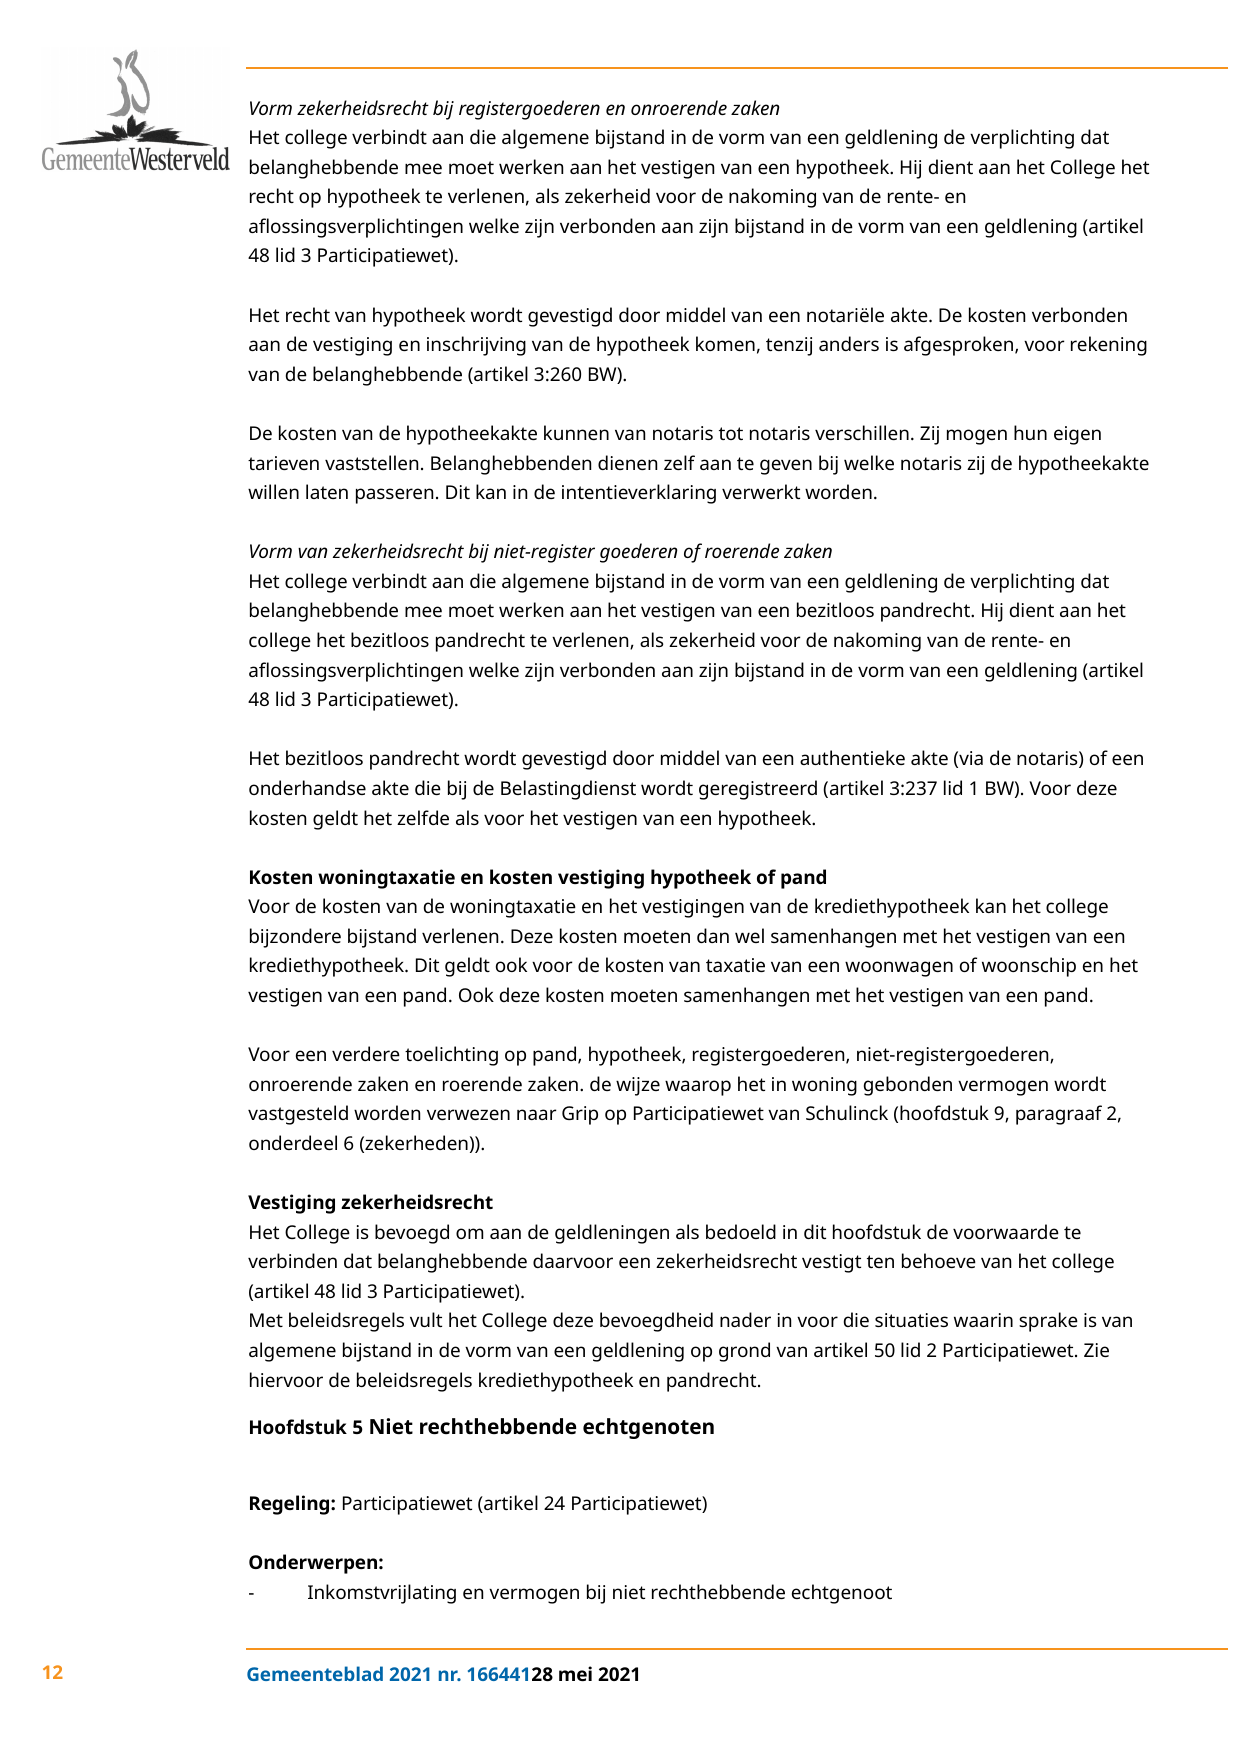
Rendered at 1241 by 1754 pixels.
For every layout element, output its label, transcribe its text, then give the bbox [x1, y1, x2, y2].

text Het college verbindt aan die algemene bijstand in de vorm van een geldlening de verplichting dat belanghebbende mee moet werken aan het vestigen van een hypotheek. Hij dient aan het College het recht op hypotheek te verlenen, als zekerheid voor de nakoming van de rente- en aflossingsverplichtingen welke zijn verbonden aan zijn bijstand in de vorm van een geldlening (artikel 48 lid 3 Participatiewet). [248, 124, 1152, 268]
text Voor een verdere toelichting op pand, hypotheek, registergoederen, niet-registergoederen, onroerende zaken en roerende zaken. de wijze waarop het in woning gebonden vermogen wordt vastgesteld worden verwezen naar Grip op Participatiewet van Schulinck (hoofdstuk 9, paragraaf 2, onderdeel 6 (zekerheden)). [248, 1041, 1152, 1156]
text Kosten woningtaxatie en kosten vestiging hypotheek of pand [248, 864, 1152, 890]
text Voor de kosten van de woningtaxatie en het vestigingen van de krediethypotheek kan het college bijzondere bijstand verlenen. Deze kosten moeten dan wel samenhangen met het vestigen van een krediethypotheek. Dit geldt ook voor de kosten van taxatie van een woonwagen of woonschip en het vestigen van een pand. Ook deze kosten moeten samenhangen met het vestigen van een pand. [248, 893, 1152, 1008]
picture [41, 47, 231, 172]
text De kosten van de hypotheekakte kunnen van notaris tot notaris verschillen. Zij mogen hun eigen tarieven vaststellen. Belanghebbenden dienen zelf aan te geven bij welke notaris zij de hypotheekakte willen laten passeren. Dit kan in de intentieverklaring verwerkt worden. [248, 420, 1152, 505]
text Vorm zekerheidsrecht bij registergoederen en onroerende zaken [248, 95, 1152, 121]
text Het college verbindt aan die algemene bijstand in de vorm van een geldlening de verplichting dat belanghebbende mee moet werken aan het vestigen van een bezitloos pandrecht. Hij dient aan het college het bezitloos pandrecht te verlenen, als zekerheid voor de nakoming van de rente- en aflossingsverplichtingen welke zijn verbonden aan zijn bijstand in de vorm van een geldlening (artikel 48 lid 3 Participatiewet). [248, 568, 1152, 712]
text Het bezitloos pandrecht wordt gevestigd door middel van een authentieke akte (via de notaris) of een onderhandse akte die bij de Belastingdienst wordt geregistreerd (artikel 3:237 lid 1 BW). Voor deze kosten geldt het zelfde als voor het vestigen van een hypotheek. [248, 746, 1152, 831]
text Hoofdstuk 5 Niet rechthebbende echtgenoten [248, 1412, 1152, 1441]
text Het College is bevoegd om aan de geldleningen als bedoeld in dit hoofdstuk de voorwaarde te verbinden dat belanghebbende daarvoor een zekerheidsrecht vestigt ten behoeve van het college (artikel 48 lid 3 Participatiewet). [248, 1219, 1152, 1304]
text Vorm van zekerheidsrecht bij niet-register goederen of roerende zaken [248, 538, 1152, 564]
text Het recht van hypotheek wordt gevestigd door middel van een notariële akte. De kosten verbonden aan de vestiging en inschrijving van de hypotheek komen, tenzij anders is afgesproken, voor rekening van de belanghebbende (artikel 3:260 BW). [248, 302, 1152, 387]
text Vestiging zekerheidsrecht [248, 1189, 1152, 1215]
table_header Regeling: Participatiewet (artikel 24 Participatiewet) Onderwerpen: Inkomstvrijlating en vermogen bij niet rechthebbende echtgenoot [248, 1490, 1152, 1605]
text Met beleidsregels vult het College deze bevoegdheid nader in voor die situaties waarin sprake is van algemene bijstand in de vorm van een geldlening op grond van artikel 50 lid 2 Participatiewet. Zie hiervoor de beleidsregels krediethypotheek en pandrecht. [248, 1308, 1152, 1393]
